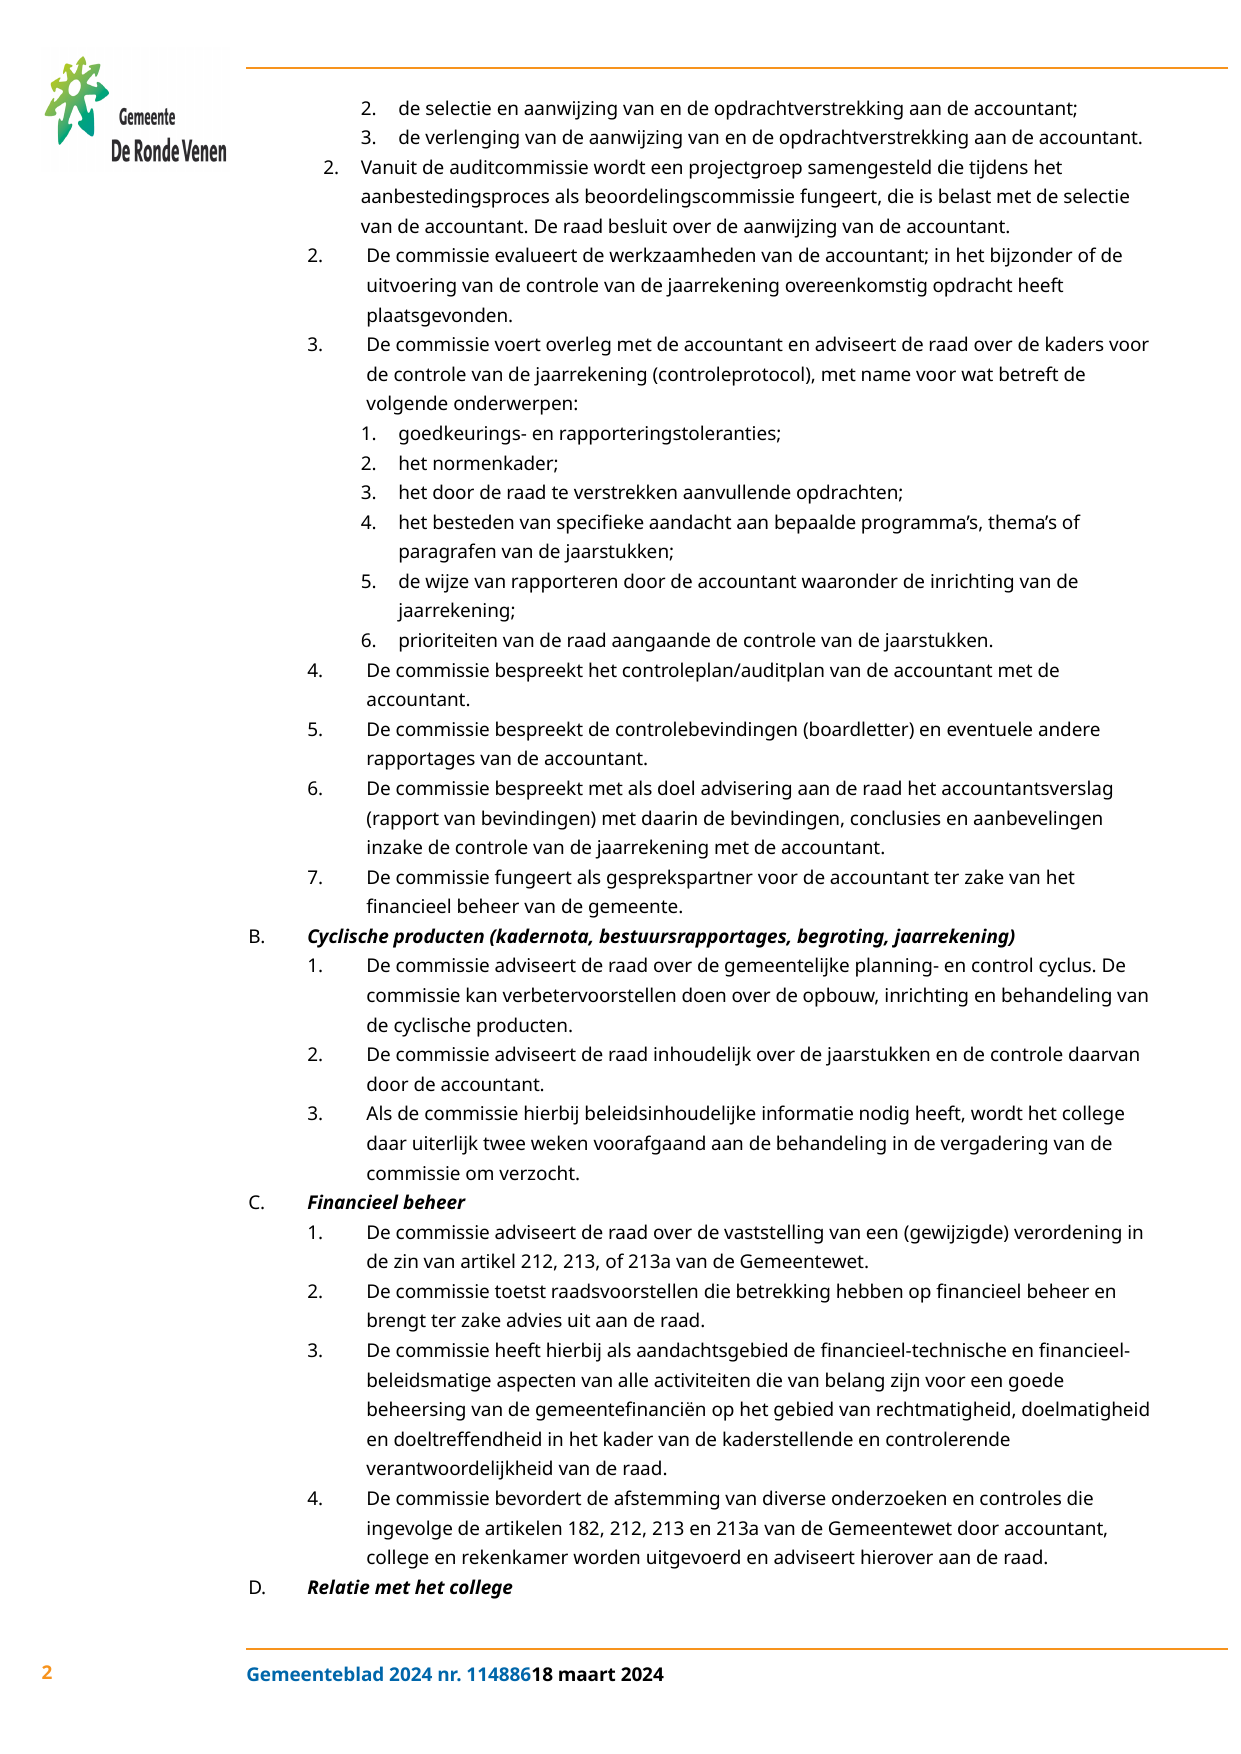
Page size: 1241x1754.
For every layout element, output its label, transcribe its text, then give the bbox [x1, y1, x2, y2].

list Cyclische producten (kadernota, bestuursrapportages, begroting, jaarrekening) [248, 923, 1152, 949]
list De commissie adviseert de raad over de gemeentelijke planning- en control cyclus. De commissie kan verbetervoorstellen doen over de opbouw, inrichting en behandeling van de cyclische producten. [307, 953, 1152, 1038]
list De commissie evalueert de werkzaamheden van de accountant; in het bijzonder of de uitvoering van de controle van de jaarrekening overeenkomstig opdracht heeft plaatsgevonden. [307, 243, 1152, 328]
list De commissie adviseert de raad inhoudelijk over de jaarstukken en de controle daarvan door de accountant. [307, 1041, 1152, 1097]
list de wijze van rapporteren door de accountant waaronder de inrichting van de jaarrekening; [361, 568, 1152, 623]
list de verlenging van de aanwijzing van en de opdrachtverstrekking aan de accountant. [361, 124, 1152, 150]
list De commissie bespreekt het controleplan/auditplan van de accountant met de accountant. [307, 657, 1152, 712]
list Als de commissie hierbij beleidsinhoudelijke informatie nodig heeft, wordt het college daar uiterlijk twee weken voorafgaand aan de behandeling in de vergadering van de commissie om verzocht. [307, 1101, 1152, 1186]
list De commissie fungeert als gesprekspartner voor de accountant ter zake van het financieel beheer van de gemeente. [307, 864, 1152, 919]
list het normenkader; [361, 450, 1152, 476]
list Financieel beheer [248, 1189, 1152, 1215]
list De commissie bespreekt met als doel advisering aan de raad het accountantsverslag (rapport van bevindingen) met daarin de bevindingen, conclusies en aanbevelingen inzake de controle van de jaarrekening met de accountant. [307, 775, 1152, 860]
list De commissie heeft hierbij als aandachtsgebied de financieel-technische en financieel-beleidsmatige aspecten van alle activiteiten die van belang zijn voor een goede beheersing van de gemeentefinanciën op het gebied van rechtmatigheid, doelmatigheid en doeltreffendheid in het kader van de kaderstellende en controlerende verantwoordelijkheid van de raad. [307, 1337, 1152, 1481]
picture [41, 47, 231, 172]
list De commissie adviseert de raad over de vaststelling van een (gewijzigde) verordening in de zin van artikel 212, 213, of 213a van de Gemeentewet. [307, 1219, 1152, 1274]
list De commissie bespreekt de controlebevindingen (boardletter) en eventuele andere rapportages van de accountant. [307, 716, 1152, 771]
list Relatie met het college [248, 1574, 1152, 1600]
list Vanuit de auditcommissie wordt een projectgroep samengesteld die tijdens het aanbestedingsproces als beoordelingscommissie fungeert, die is belast met de selectie van de accountant. De raad besluit over de aanwijzing van de accountant. [323, 154, 1152, 239]
list de selectie en aanwijzing van en de opdrachtverstrekking aan de accountant; [361, 95, 1152, 121]
list het door de raad te verstrekken aanvullende opdrachten; [361, 479, 1152, 505]
list het besteden van specifieke aandacht aan bepaalde programma’s, thema’s of paragrafen van de jaarstukken; [361, 509, 1152, 564]
list goedkeurings- en rapporteringstoleranties; [361, 420, 1152, 446]
list De commissie toetst raadsvoorstellen die betrekking hebben op financieel beheer en brengt ter zake advies uit aan de raad. [307, 1278, 1152, 1333]
list De commissie bevordert de afstemming van diverse onderzoeken en controles die ingevolge de artikelen 182, 212, 213 en 213a van de Gemeentewet door accountant, college en rekenkamer worden uitgevoerd en adviseert hierover aan de raad. [307, 1485, 1152, 1570]
list De commissie voert overleg met de accountant en adviseert de raad over de kaders voor de controle van de jaarrekening (controleprotocol), met name voor wat betreft de volgende onderwerpen: [307, 331, 1152, 416]
list prioriteiten van de raad aangaande de controle van de jaarstukken. [361, 627, 1152, 653]
